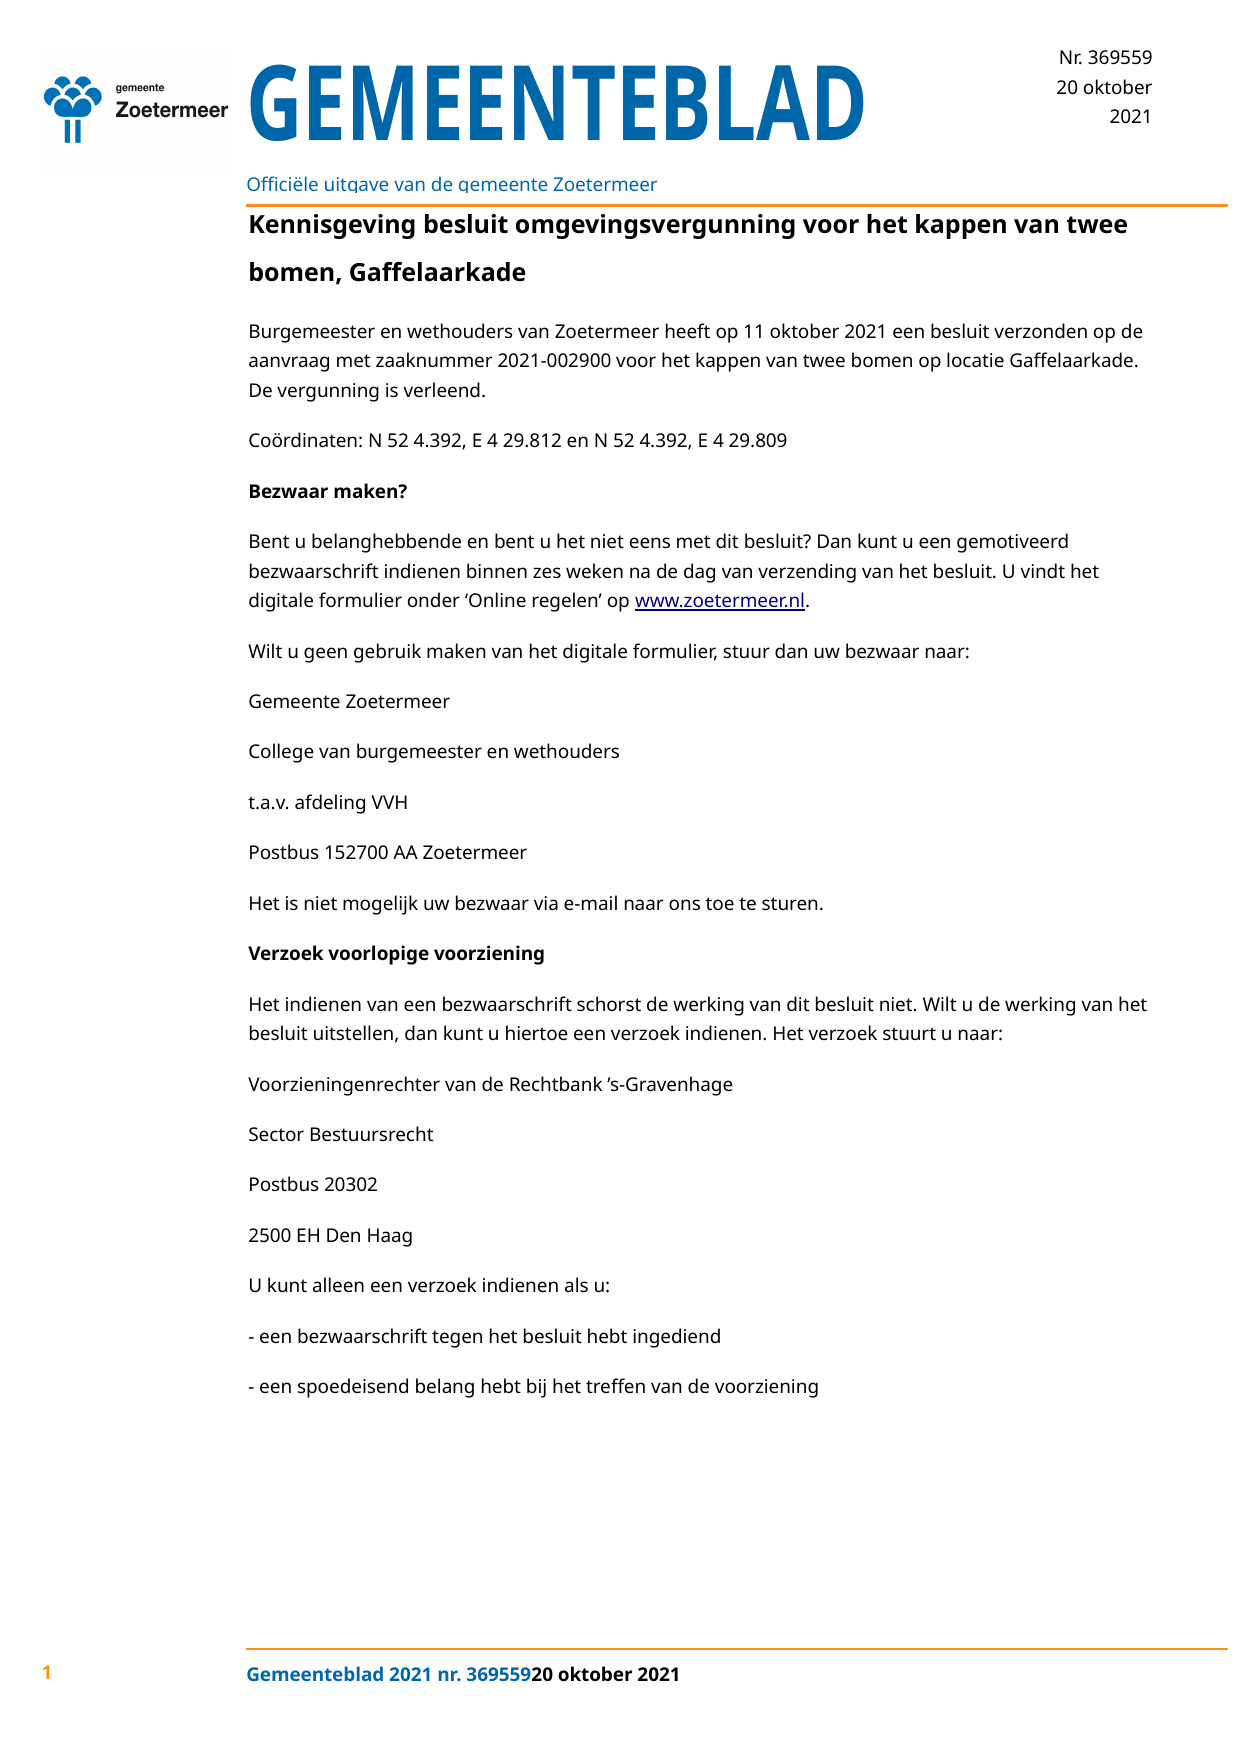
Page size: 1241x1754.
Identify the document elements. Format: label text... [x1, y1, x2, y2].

text Verzoek voorlopige voorziening [248, 940, 1152, 966]
text Burgemeester en wethouders van Zoetermeer heeft op 11 oktober 2021 een besluit verzonden op de aanvraag met zaaknummer 2021-002900 voor het kappen van twee bomen op locatie Gaffelaarkade. De vergunning is verleend. [248, 318, 1152, 403]
picture [41, 47, 231, 172]
text Postbus 20302 [248, 1172, 1152, 1197]
text Coördinaten: N 52 4.392, E 4 29.812 en N 52 4.392, E 4 29.809 [248, 427, 1152, 453]
text U kunt alleen een verzoek indienen als u: [248, 1272, 1152, 1298]
text t.a.v. afdeling VVH [248, 789, 1152, 815]
text Voorzieningenrechter van de Rechtbank ’s-Gravenhage [248, 1071, 1152, 1097]
text Het indienen van een bezwaarschrift schorst de werking van dit besluit niet. Wilt u de werking van het besluit uitstellen, dan kunt u hiertoe een verzoek indienen. Het verzoek stuurt u naar: [248, 991, 1152, 1046]
text Kennisgeving besluit omgevingsvergunning voor het kappen van twee bomen, Gaffelaarkade [248, 207, 1152, 288]
text College van burgemeester en wethouders [248, 739, 1152, 764]
text Postbus 152700 AA Zoetermeer [248, 839, 1152, 865]
text Wilt u geen gebruik maken van het digitale formulier, stuur dan uw bezwaar naar: [248, 638, 1152, 664]
text Sector Bestuursrecht [248, 1121, 1152, 1147]
text Het is niet mogelijk uw bezwaar via e-mail naar ons toe te sturen. [248, 890, 1152, 916]
text - een bezwaarschrift tegen het besluit hebt ingediend [248, 1323, 1152, 1349]
text 2500 EH Den Haag [248, 1222, 1152, 1248]
text Bent u belanghebbende en bent u het niet eens met dit besluit? Dan kunt u een gemotiveerd bezwaarschrift indienen binnen zes weken na de dag van verzending van het besluit. U vindt het digitale formulier onder ‘Online regelen’ op www.zoetermeer.nl. [248, 528, 1152, 613]
text Gemeente Zoetermeer [248, 688, 1152, 714]
text - een spoedeisend belang hebt bij het treffen van de voorziening [248, 1373, 1152, 1399]
text Bezwaar maken? [248, 478, 1152, 504]
